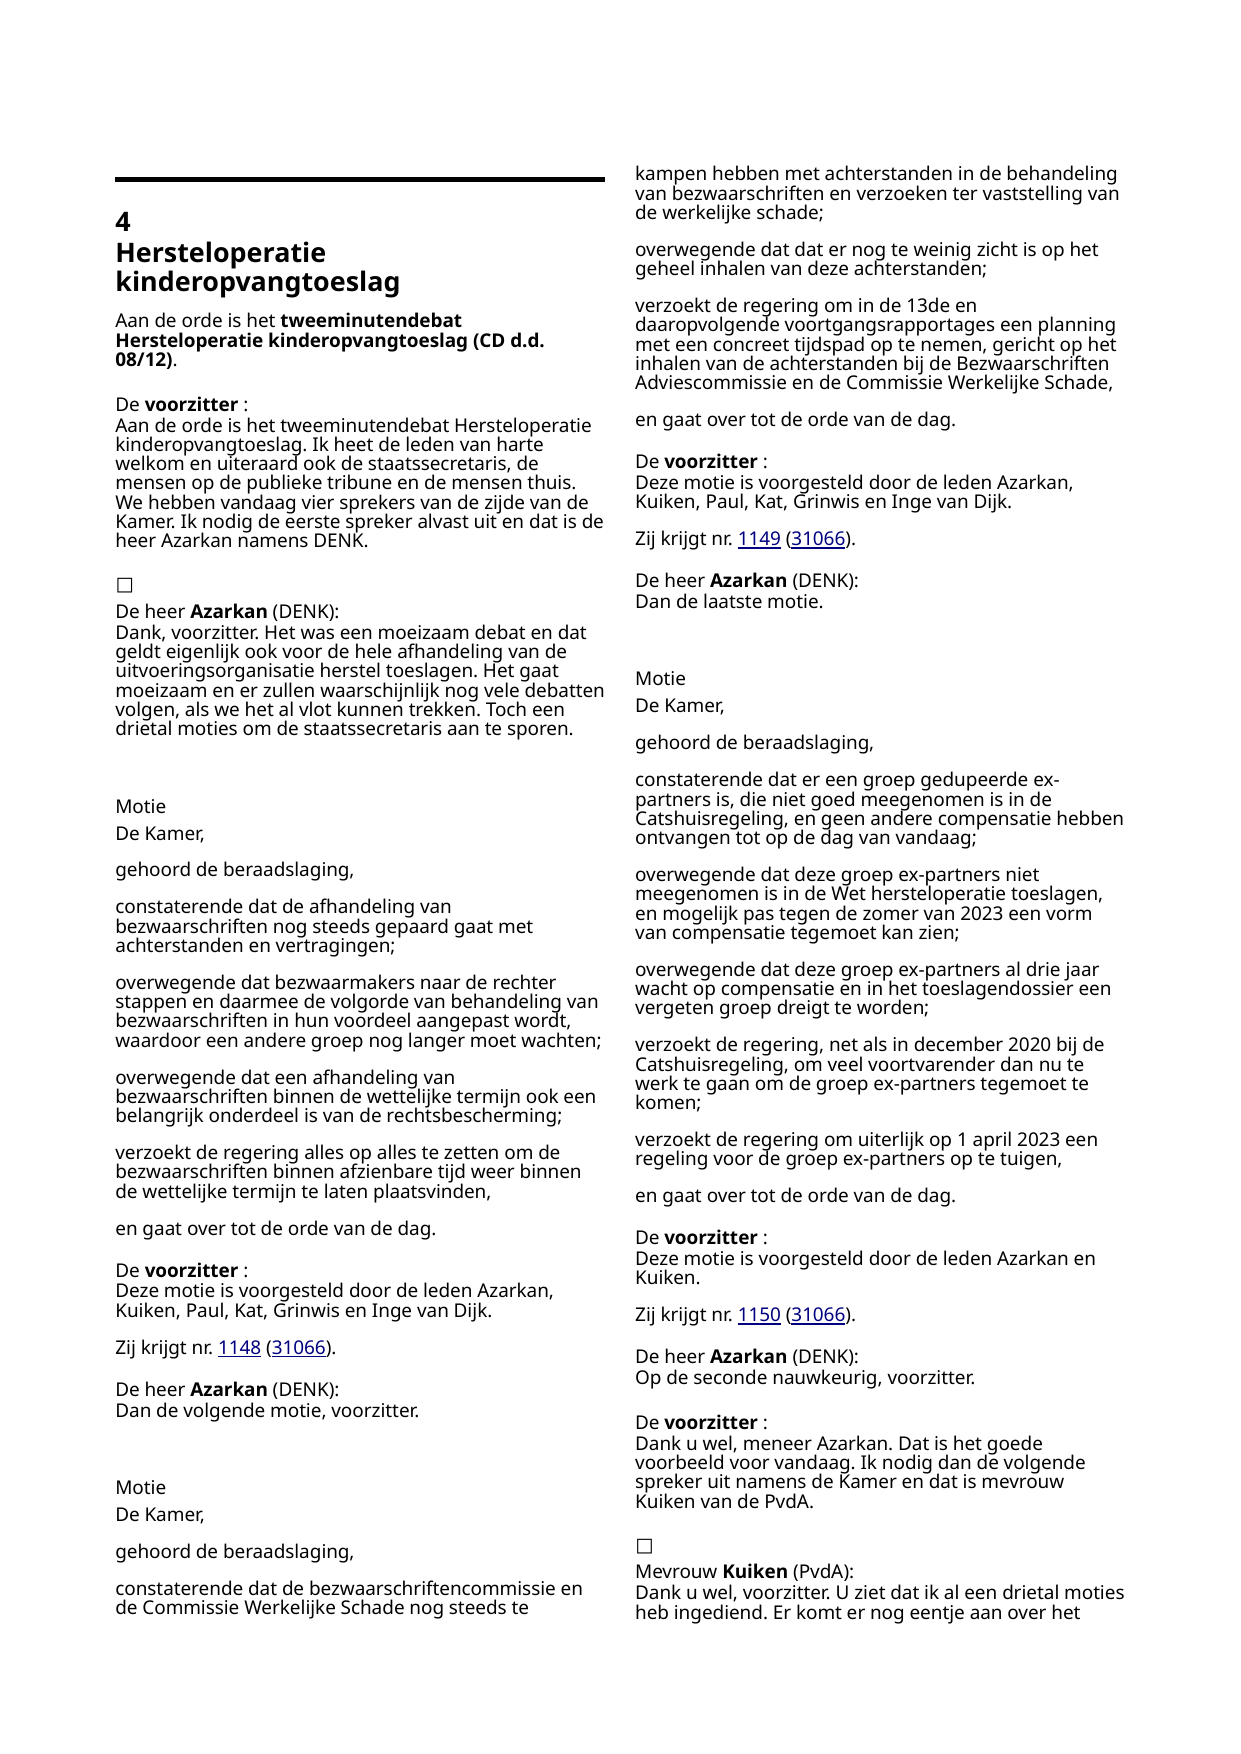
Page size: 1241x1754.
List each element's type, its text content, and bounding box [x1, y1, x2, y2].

text constaterende dat er een groep gedupeerde ex-partners is, die niet goed meegenomen is in de Catshuisregeling, en geen andere compensatie hebben ontvangen tot op de dag van vandaag; [635, 771, 1125, 848]
text 4 [115, 203, 605, 239]
text verzoekt de regering, net als in december 2020 bij de Catshuisregeling, om veel voortvarender dan nu te werk te gaan om de groep ex-partners tegemoet te komen; [635, 1036, 1125, 1113]
text Aan de orde is het tweeminutendebat Hersteloperatie kinderopvangtoeslag (CD d.d. 08/12). [115, 312, 605, 370]
text Deze motie is voorgesteld door de leden Azarkan, Kuiken, Paul, Kat, Grinwis en Inge van Dijk. [115, 1282, 605, 1321]
text ⬜ [635, 1533, 1125, 1559]
text Deze motie is voorgesteld door de leden Azarkan en Kuiken. [635, 1250, 1125, 1289]
text De Kamer, [635, 697, 1125, 717]
text gehoord de beraadslaging, [115, 861, 605, 881]
text gehoord de beraadslaging, [635, 734, 1125, 753]
text Dan de volgende motie, voorzitter. [115, 1402, 605, 1421]
text Mevrouw Kuiken (PvdA): [635, 1559, 1125, 1584]
text Dank, voorzitter. Het was een moeizaam debat en dat geldt eigenlijk ook voor de hele afhandeling van de uitvoeringsorganisatie herstel toeslagen. Het gaat moeizaam en er zullen waarschijnlijk nog vele debatten volgen, als we het al vlot kunnen trekken. Toch een drietal moties om de staatssecretaris aan te sporen. [115, 624, 605, 739]
text kampen hebben met achterstanden in de behandeling van bezwaarschriften en verzoeken ter vaststelling van de werkelijke schade; [635, 165, 1125, 223]
text De Kamer, [115, 1506, 605, 1525]
text en gaat over tot de orde van de dag. [635, 1187, 1125, 1207]
text De heer Azarkan (DENK): [115, 1376, 605, 1402]
text overwegende dat een afhandeling van bezwaarschriften binnen de wettelijke termijn ook een belangrijk onderdeel is van de rechtsbescherming; [115, 1069, 605, 1127]
text Hersteloperatie kinderopvangtoeslag [115, 239, 605, 312]
text en gaat over tot de orde van de dag. [635, 411, 1125, 430]
text De heer Azarkan (DENK): [635, 1343, 1125, 1369]
text overwegende dat dat er nog te weinig zicht is op het geheel inhalen van deze achterstanden; [635, 241, 1125, 279]
text Motie [635, 666, 1125, 691]
text overwegende dat bezwaarmakers naar de rechter stappen en daarmee de volgorde van behandeling van bezwaarschriften in hun voordeel aangepast wordt, waardoor een andere groep nog langer moet wachten; [115, 974, 605, 1051]
text Deze motie is voorgesteld door de leden Azarkan, Kuiken, Paul, Kat, Grinwis en Inge van Dijk. [635, 474, 1125, 512]
text Dan de laatste motie. [635, 593, 1125, 612]
text overwegende dat deze groep ex-partners niet meegenomen is in de Wet hersteloperatie toeslagen, en mogelijk pas tegen de zomer van 2023 een vorm van compensatie tegemoet kan zien; [635, 866, 1125, 943]
text Zij krijgt nr. 1149 (31066). [635, 530, 1125, 549]
text De Kamer, [115, 824, 605, 844]
text Zij krijgt nr. 1148 (31066). [115, 1339, 605, 1358]
text Aan de orde is het tweeminutendebat Hersteloperatie kinderopvangtoeslag. Ik heet de leden van harte welkom en uiteraard ook de staatssecretaris, de mensen op de publieke tribune en de mensen thuis. We hebben vandaag vier sprekers van de zijde van de Kamer. Ik nodig de eerste spreker alvast uit en dat is de heer Azarkan namens DENK. [115, 417, 605, 551]
text verzoekt de regering om in de 13de en daaropvolgende voortgangsrapportages een planning met een concreet tijdspad op te nemen, gericht op het inhalen van de achterstanden bij de Bezwaarschriften Adviescommissie en de Commissie Werkelijke Schade, [635, 297, 1125, 393]
text De heer Azarkan (DENK): [635, 567, 1125, 593]
text constaterende dat de bezwaarschriftencommissie en de Commissie Werkelijke Schade nog steeds te [115, 1580, 605, 1618]
text verzoekt de regering om uiterlijk op 1 april 2023 een regeling voor de groep ex-partners op te tuigen, [635, 1131, 1125, 1170]
text ⬜ [115, 572, 605, 598]
text De heer Azarkan (DENK): [115, 598, 605, 624]
text De voorzitter : [635, 1409, 1125, 1435]
text De voorzitter : [635, 448, 1125, 474]
text verzoekt de regering alles op alles te zetten om de bezwaarschriften binnen afzienbare tijd weer binnen de wettelijke termijn te laten plaatsvinden, [115, 1144, 605, 1202]
text gehoord de beraadslaging, [115, 1543, 605, 1562]
text De voorzitter : [635, 1224, 1125, 1250]
text De voorzitter : [115, 1257, 605, 1282]
text Dank u wel, voorzitter. U ziet dat ik al een drietal moties heb ingediend. Er komt er nog eentje aan over het [635, 1584, 1125, 1623]
text en gaat over tot de orde van de dag. [115, 1220, 605, 1239]
text Motie [115, 1474, 605, 1500]
text De voorzitter : [115, 391, 605, 417]
text overwegende dat deze groep ex-partners al drie jaar wacht op compensatie en in het toeslagendossier een vergeten groep dreigt te worden; [635, 961, 1125, 1019]
text Op de seconde nauwkeurig, voorzitter. [635, 1369, 1125, 1388]
text Dank u wel, meneer Azarkan. Dat is het goede voorbeeld voor vandaag. Ik nodig dan de volgende spreker uit namens de Kamer en dat is mevrouw Kuiken van de PvdA. [635, 1435, 1125, 1512]
text Zij krijgt nr. 1150 (31066). [635, 1306, 1125, 1326]
text constaterende dat de afhandeling van bezwaarschriften nog steeds gepaard gaat met achterstanden en vertragingen; [115, 898, 605, 956]
text Motie [115, 793, 605, 818]
